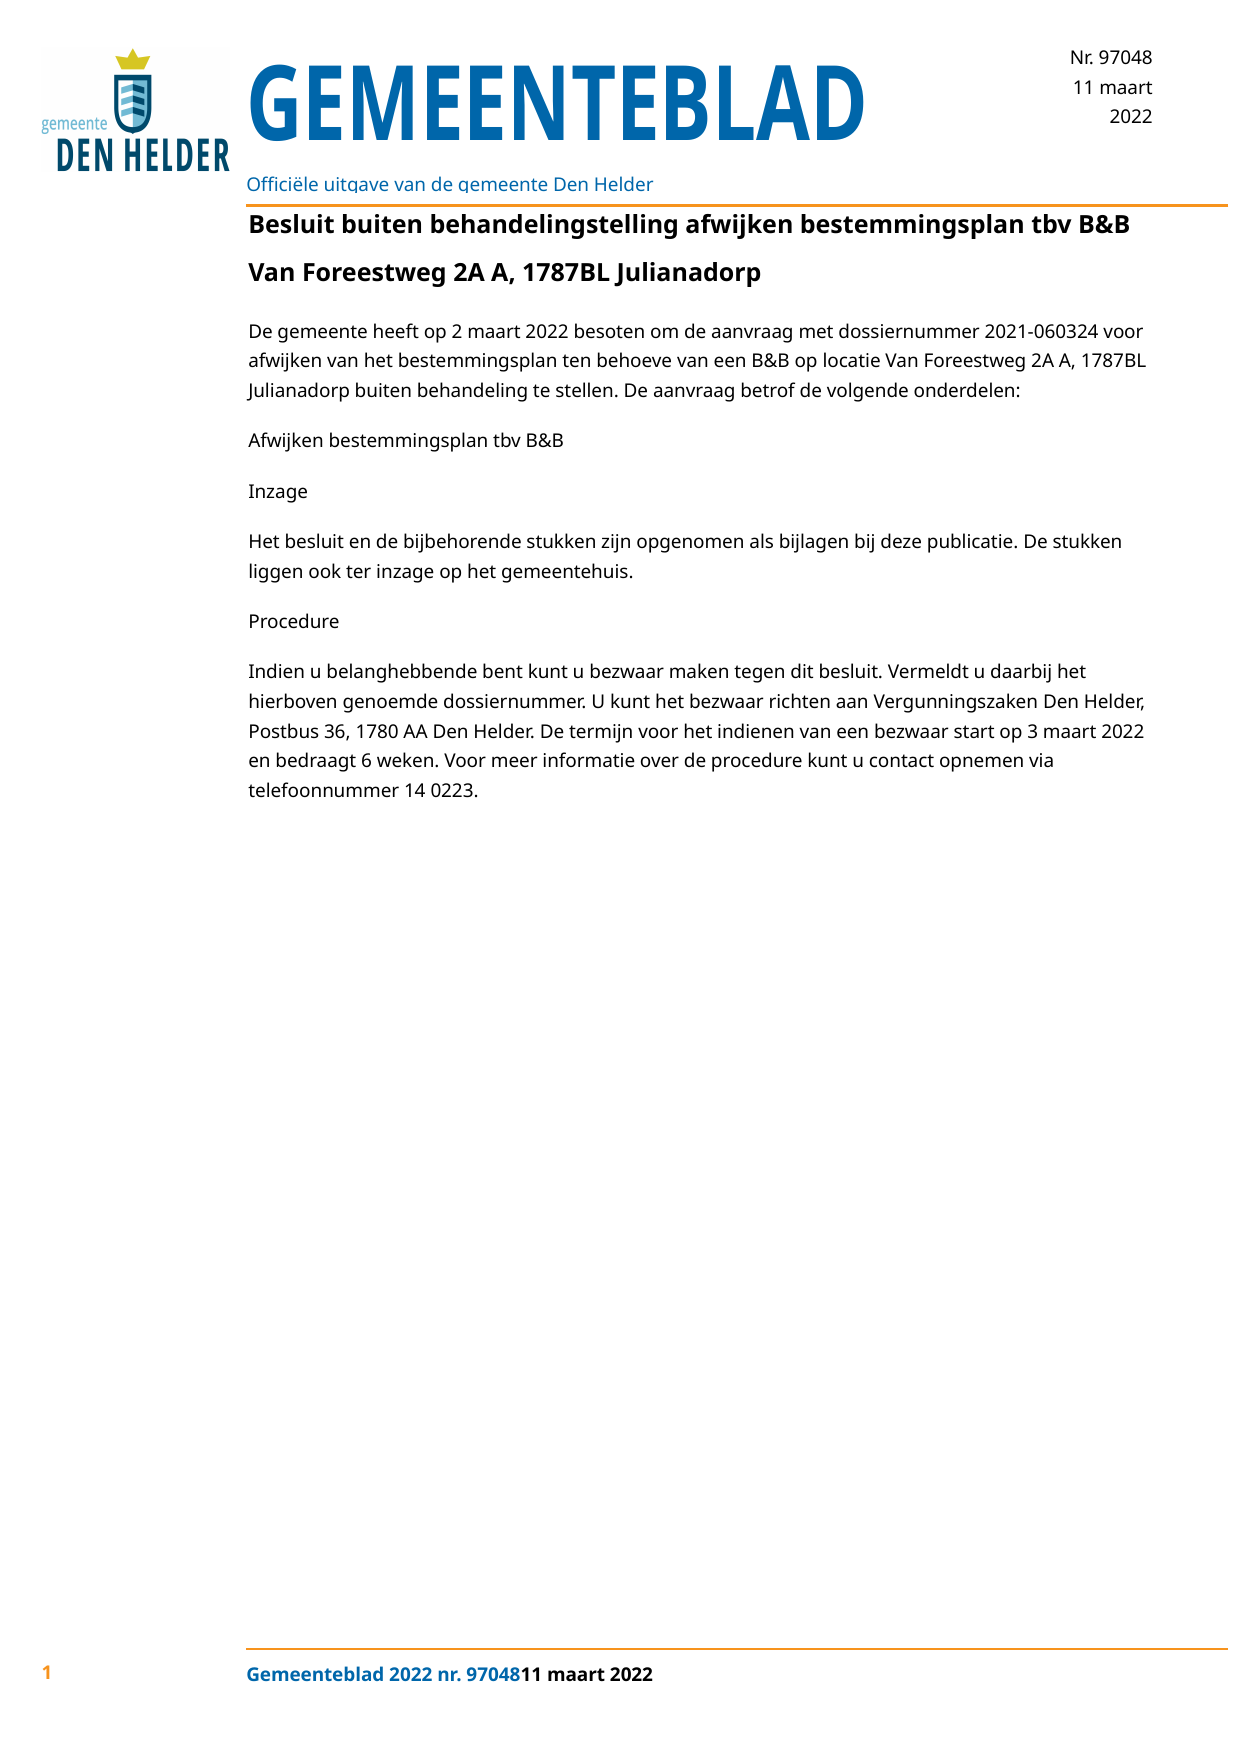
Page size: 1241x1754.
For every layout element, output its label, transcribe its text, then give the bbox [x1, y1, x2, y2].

text Inzage [248, 478, 1152, 504]
picture [100, 154, 106, 172]
picture [41, 47, 231, 172]
picture [182, 144, 187, 165]
picture [220, 160, 224, 172]
picture [63, 144, 68, 165]
text Afwijken bestemmingsplan tbv B&B [248, 427, 1152, 453]
text De gemeente heeft op 2 maart 2022 besoten om de aanvraag met dossiernummer 2021-060324 voor afwijken van het bestemmingsplan ten behoeve van een B&B op locatie Van Foreestweg 2A A, 1787BL Julianadorp buiten behandeling te stellen. De aanvraag betrof de volgende onderdelen: [248, 318, 1152, 403]
picture [130, 157, 135, 172]
text Besluit buiten behandelingstelling afwijken bestemmingsplan tbv B&B Van Foreestweg 2A A, 1787BL Julianadorp [248, 207, 1152, 288]
text Het besluit en de bijbehorende stukken zijn opgenomen als bijlagen bij deze publicatie. De stukken liggen ook ter inzage op het gemeentehuis. [248, 528, 1152, 584]
text Procedure [248, 608, 1152, 634]
text Indien u belanghebbende bent kunt u bezwaar maken tegen dit besluit. Vermeldt u daarbij het hierboven genoemde dossiernummer. U kunt het bezwaar richten aan Vergunningszaken Den Helder, Postbus 36, 1780 AA Den Helder. De termijn voor het indienen van een bezwaar start op 3 maart 2022 en bedraagt 6 weken. Voor meer informatie over de procedure kunt u contact opnemen via telefoonnummer 14 0223. [248, 659, 1152, 803]
